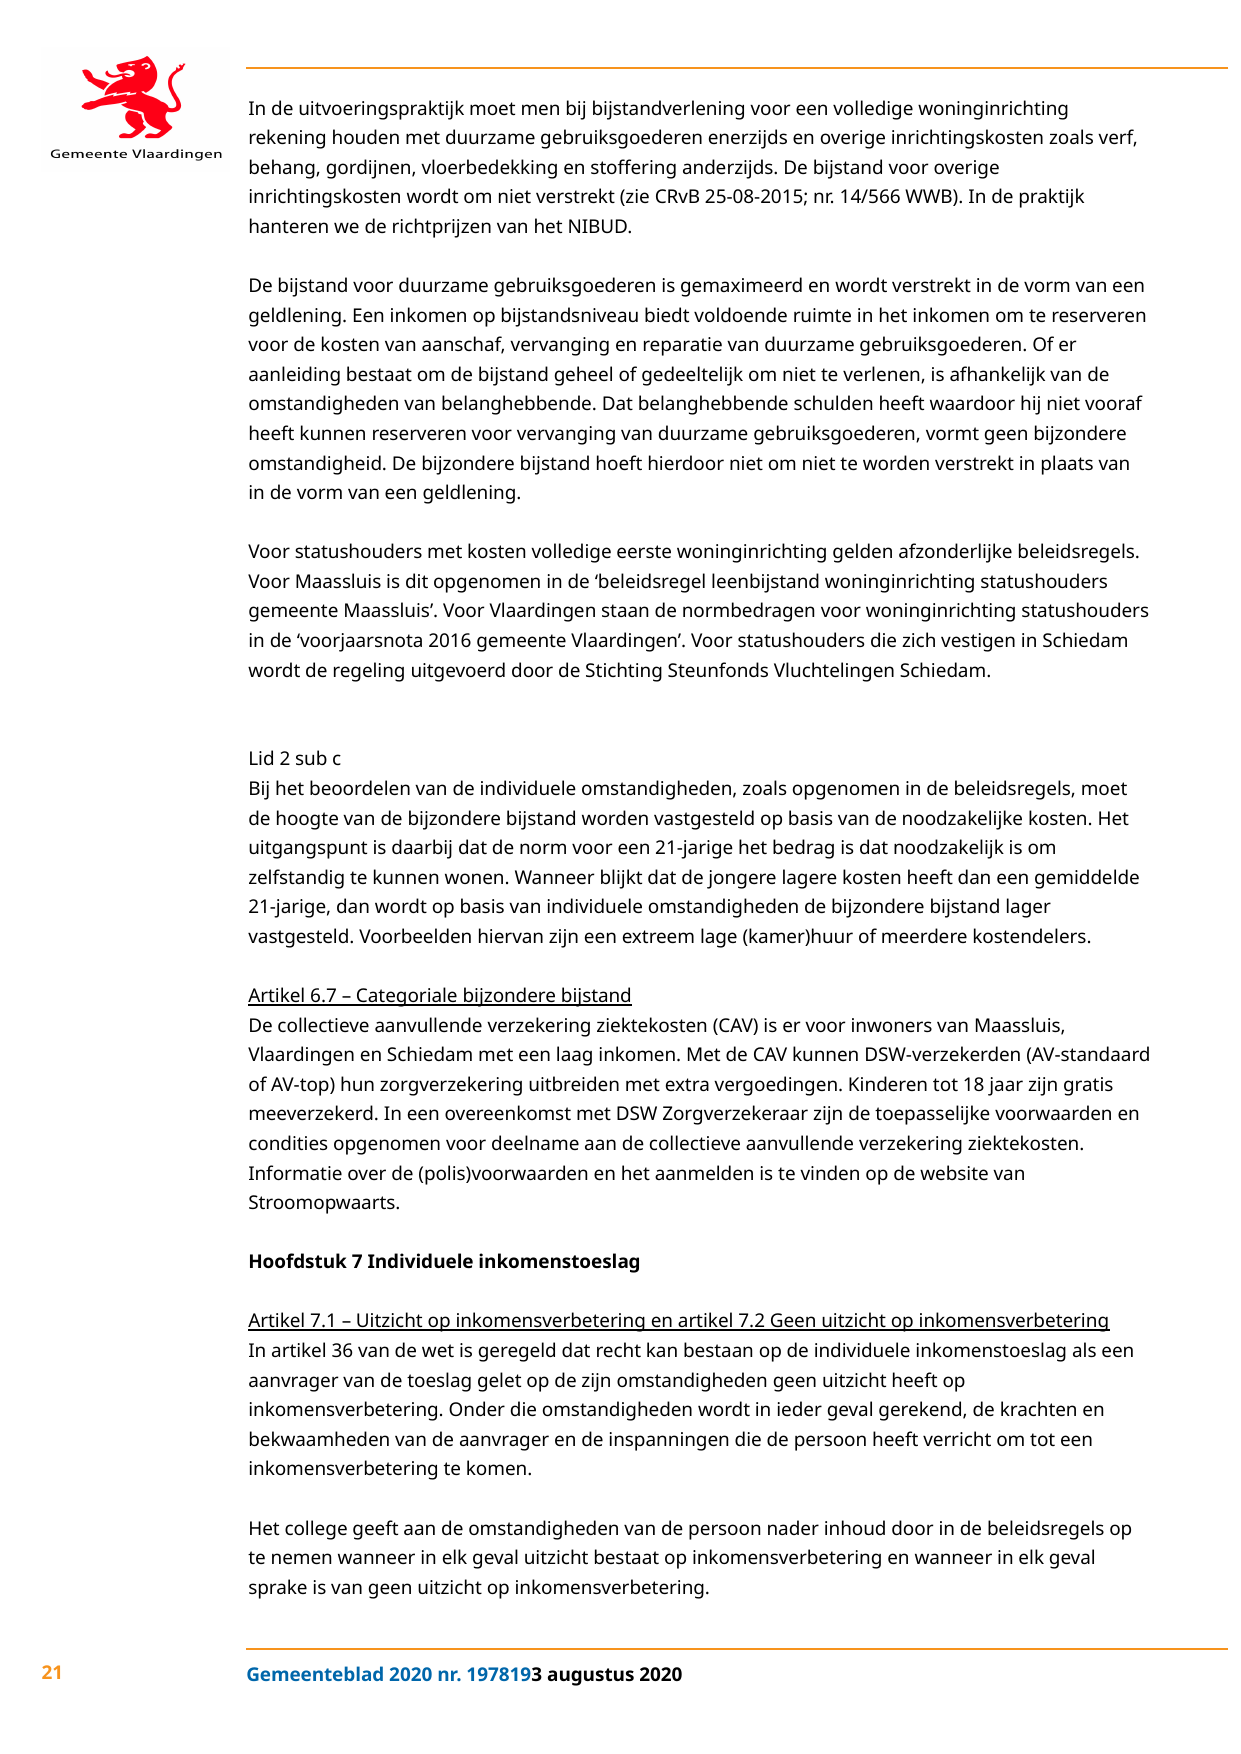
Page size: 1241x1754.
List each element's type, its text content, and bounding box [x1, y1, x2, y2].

picture [41, 47, 231, 172]
text Bij het beoordelen van de individuele omstandigheden, zoals opgenomen in de beleidsregels, moet de hoogte van de bijzondere bijstand worden vastgesteld op basis van de noodzakelijke kosten. Het uitgangspunt is daarbij dat de norm voor een 21-jarige het bedrag is dat noodzakelijk is om zelfstandig te kunnen wonen. Wanneer blijkt dat de jongere lagere kosten heeft dan een gemiddelde 21-jarige, dan wordt op basis van individuele omstandigheden de bijzondere bijstand lager vastgesteld. Voorbeelden hiervan zijn een extreem lage (kamer)huur of meerdere kostendelers. [248, 775, 1152, 949]
text Hoofdstuk 7 Individuele inkomenstoeslag [248, 1248, 1152, 1274]
text Lid 2 sub c [248, 746, 1152, 771]
text Artikel 7.1 – Uitzicht op inkomensverbetering en artikel 7.2 Geen uitzicht op inkomensverbetering [248, 1308, 1152, 1333]
text Voor statushouders met kosten volledige eerste woninginrichting gelden afzonderlijke beleidsregels. Voor Maassluis is dit opgenomen in de ‘beleidsregel leenbijstand woninginrichting statushouders gemeente Maassluis’. Voor Vlaardingen staan de normbedragen voor woninginrichting statushouders in de ‘voorjaarsnota 2016 gemeente Vlaardingen’. Voor statushouders die zich vestigen in Schiedam wordt de regeling uitgevoerd door de Stichting Steunfonds Vluchtelingen Schiedam. [248, 538, 1152, 683]
text De bijstand voor duurzame gebruiksgoederen is gemaximeerd en wordt verstrekt in de vorm van een geldlening. Een inkomen op bijstandsniveau biedt voldoende ruimte in het inkomen om te reserveren voor de kosten van aanschaf, vervanging en reparatie van duurzame gebruiksgoederen. Of er aanleiding bestaat om de bijstand geheel of gedeeltelijk om niet te verlenen, is afhankelijk van de omstandigheden van belanghebbende. Dat belanghebbende schulden heeft waardoor hij niet vooraf heeft kunnen reserveren voor vervanging van duurzame gebruiksgoederen, vormt geen bijzondere omstandigheid. De bijzondere bijstand hoeft hierdoor niet om niet te worden verstrekt in plaats van in de vorm van een geldlening. [248, 272, 1152, 505]
text In artikel 36 van de wet is geregeld dat recht kan bestaan op de individuele inkomenstoeslag als een aanvrager van de toeslag gelet op de zijn omstandigheden geen uitzicht heeft op inkomensverbetering. Onder die omstandigheden wordt in ieder geval gerekend, de krachten en bekwaamheden van de aanvrager en de inspanningen die de persoon heeft verricht om tot een inkomensverbetering te komen. [248, 1337, 1152, 1481]
text In de uitvoeringspraktijk moet men bij bijstandverlening voor een volledige woninginrichting rekening houden met duurzame gebruiksgoederen enerzijds en overige inrichtingskosten zoals verf, behang, gordijnen, vloerbedekking en stoffering anderzijds. De bijstand voor overige inrichtingskosten wordt om niet verstrekt (zie CRvB 25-08-2015; nr. 14/566 WWB). In de praktijk hanteren we de richtprijzen van het NIBUD. [248, 95, 1152, 239]
text De collectieve aanvullende verzekering ziektekosten (CAV) is er voor inwoners van Maassluis, Vlaardingen en Schiedam met een laag inkomen. Met de CAV kunnen DSW-verzekerden (AV-standaard of AV-top) hun zorgverzekering uitbreiden met extra vergoedingen. Kinderen tot 18 jaar zijn gratis meeverzekerd. In een overeenkomst met DSW Zorgverzekeraar zijn de toepasselijke voorwaarden en condities opgenomen voor deelname aan de collectieve aanvullende verzekering ziektekosten. Informatie over de (polis)voorwaarden en het aanmelden is te vinden op de website van Stroomopwaarts. [248, 1012, 1152, 1215]
text Artikel 6.7 – Categoriale bijzondere bijstand [248, 982, 1152, 1008]
text Het college geeft aan de omstandigheden van de persoon nader inhoud door in de beleidsregels op te nemen wanneer in elk geval uitzicht bestaat op inkomensverbetering en wanneer in elk geval sprake is van geen uitzicht op inkomensverbetering. [248, 1515, 1152, 1600]
